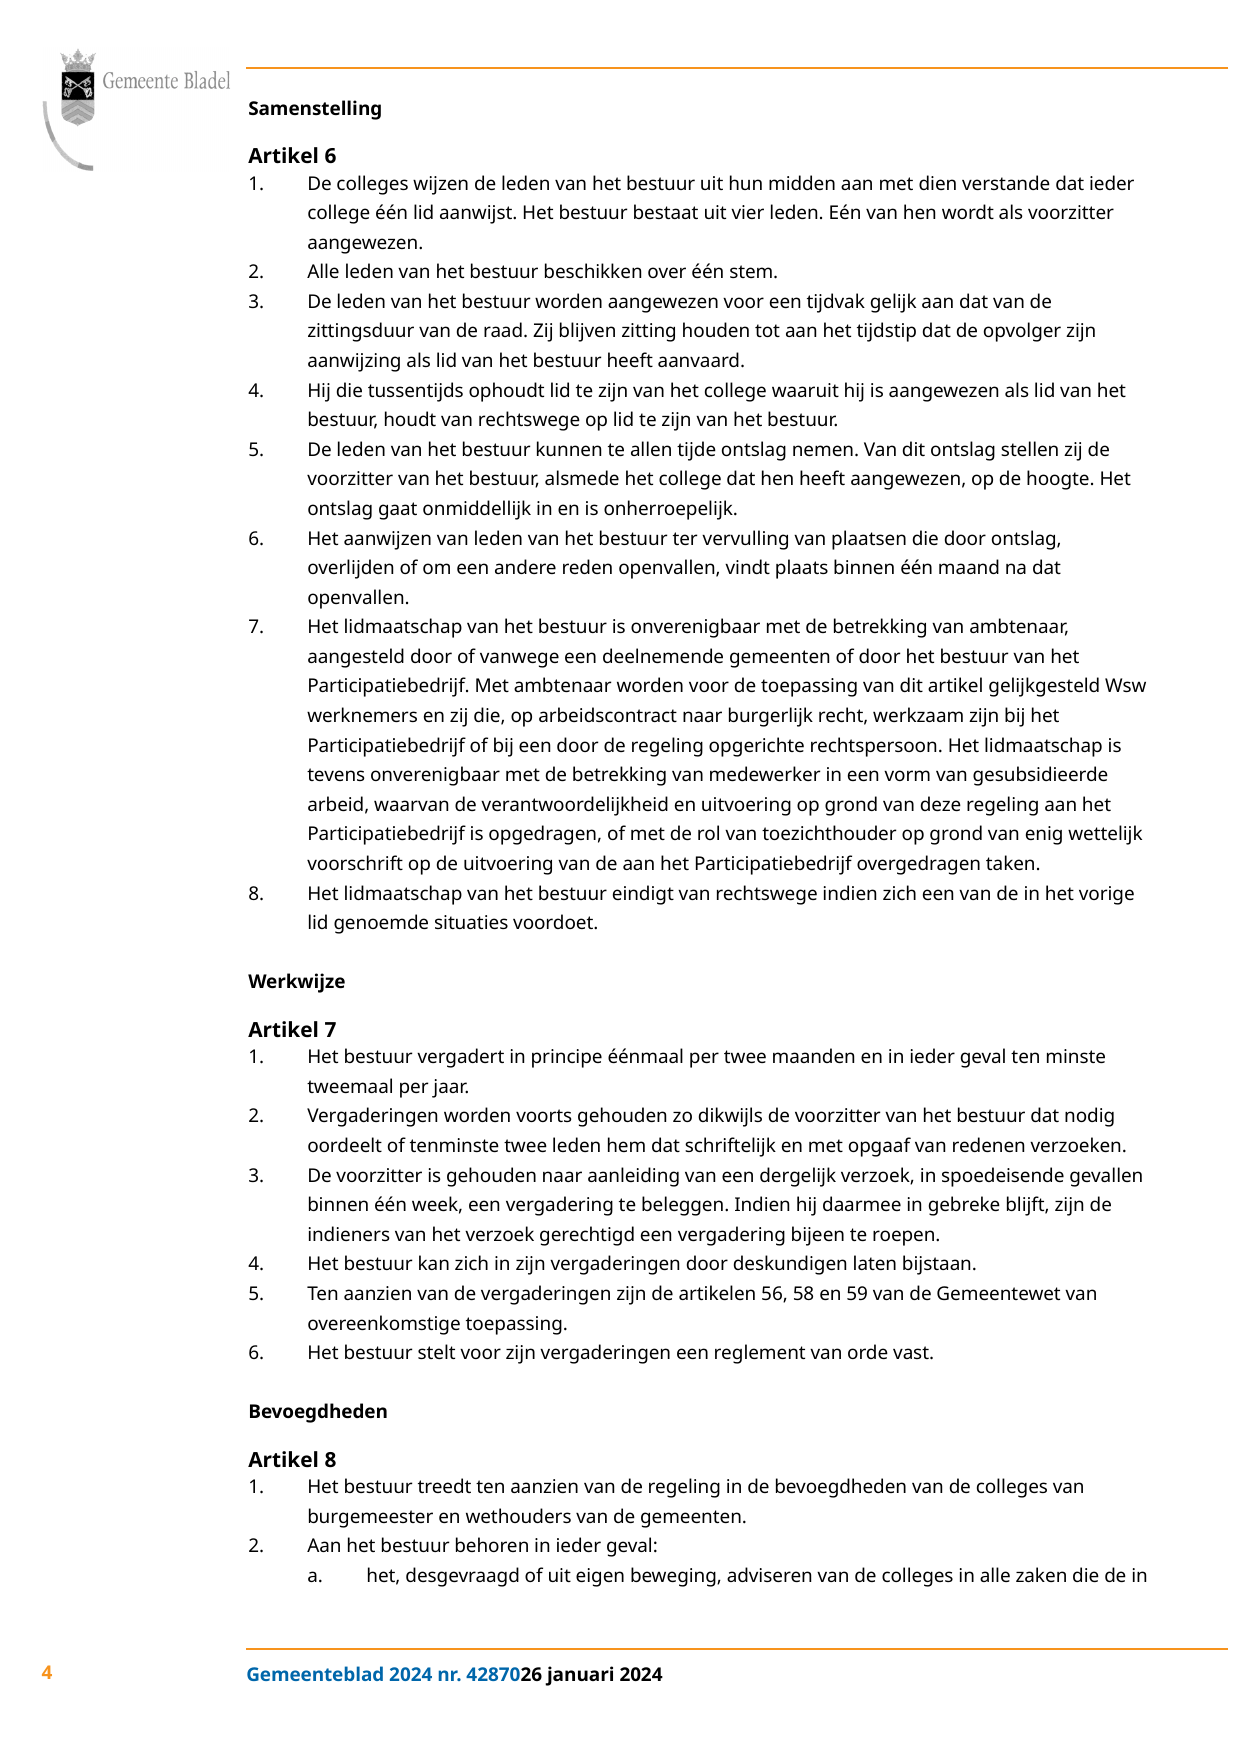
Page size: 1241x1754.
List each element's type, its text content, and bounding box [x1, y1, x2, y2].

list De leden van het bestuur worden aangewezen voor een tijdvak gelijk aan dat van de zittingsduur van de raad. Zij blijven zitting houden tot aan het tijdstip dat de opvolger zijn aanwijzing als lid van het bestuur heeft aanvaard. [248, 288, 1152, 373]
list De leden van het bestuur kunnen te allen tijde ontslag nemen. Van dit ontslag stellen zij de voorzitter van het bestuur, alsmede het college dat hen heeft aangewezen, op de hoogte. Het ontslag gaat onmiddellijk in en is onherroepelijk. [248, 436, 1152, 521]
list het, desgevraagd of uit eigen beweging, adviseren van de colleges in alle zaken die de in [307, 1562, 1152, 1588]
list De voorzitter is gehouden naar aanleiding van een dergelijk verzoek, in spoedeisende gevallen binnen één week, een vergadering te beleggen. Indien hij daarmee in gebreke blijft, zijn de indieners van het verzoek gerechtigd een vergadering bijeen te roepen. [248, 1162, 1152, 1247]
list Alle leden van het bestuur beschikken over één stem. [248, 258, 1152, 284]
text Artikel 8 [248, 1445, 1152, 1473]
list De colleges wijzen de leden van het bestuur uit hun midden aan met dien verstande dat ieder college één lid aanwijst. Het bestuur bestaat uit vier leden. Eén van hen wordt als voorzitter aangewezen. [248, 170, 1152, 255]
text Bevoegdheden [248, 1398, 1152, 1424]
list Vergaderingen worden voorts gehouden zo dikwijls de voorzitter van het bestuur dat nodig oordeelt of tenminste twee leden hem dat schriftelijk en met opgaaf van redenen verzoeken. [248, 1103, 1152, 1158]
list Het bestuur treedt ten aanzien van de regeling in de bevoegdheden van de colleges van burgemeester en wethouders van de gemeenten. [248, 1473, 1152, 1529]
list Hij die tussentijds ophoudt lid te zijn van het college waaruit hij is aangewezen als lid van het bestuur, houdt van rechtswege op lid te zijn van het bestuur. [248, 377, 1152, 432]
picture [41, 47, 231, 172]
text Werkwijze [248, 968, 1152, 994]
list Het bestuur vergadert in principe éénmaal per twee maanden en in ieder geval ten minste tweemaal per jaar. [248, 1043, 1152, 1099]
text Samenstelling [248, 95, 1152, 121]
list Aan het bestuur behoren in ieder geval: [248, 1533, 1152, 1558]
list Het lidmaatschap van het bestuur is onverenigbaar met de betrekking van ambtenaar, aangesteld door of vanwege een deelnemende gemeenten of door het bestuur van het Participatiebedrijf. Met ambtenaar worden voor de toepassing van dit artikel gelijkgesteld Wsw werknemers en zij die, op arbeidscontract naar burgerlijk recht, werkzaam zijn bij het Participatiebedrijf of bij een door de regeling opgerichte rechtspersoon. Het lidmaatschap is tevens onverenigbaar met de betrekking van medewerker in een vorm van gesubsidieerde arbeid, waarvan de verantwoordelijkheid en uitvoering op grond van deze regeling aan het Participatiebedrijf is opgedragen, of met de rol van toezichthouder op grond van enig wettelijk voorschrift op de uitvoering van de aan het Participatiebedrijf overgedragen taken. [248, 613, 1152, 876]
list Het lidmaatschap van het bestuur eindigt van rechtswege indien zich een van de in het vorige lid genoemde situaties voordoet. [248, 880, 1152, 935]
list Het aanwijzen van leden van het bestuur ter vervulling van plaatsen die door ontslag, overlijden of om een andere reden openvallen, vindt plaats binnen één maand na dat openvallen. [248, 525, 1152, 610]
list Het bestuur stelt voor zijn vergaderingen een reglement van orde vast. [248, 1339, 1152, 1365]
text Artikel 7 [248, 1015, 1152, 1043]
text Artikel 6 [248, 141, 1152, 170]
list Het bestuur kan zich in zijn vergaderingen door deskundigen laten bijstaan. [248, 1251, 1152, 1276]
list Ten aanzien van de vergaderingen zijn de artikelen 56, 58 en 59 van de Gemeentewet van overeenkomstige toepassing. [248, 1280, 1152, 1336]
